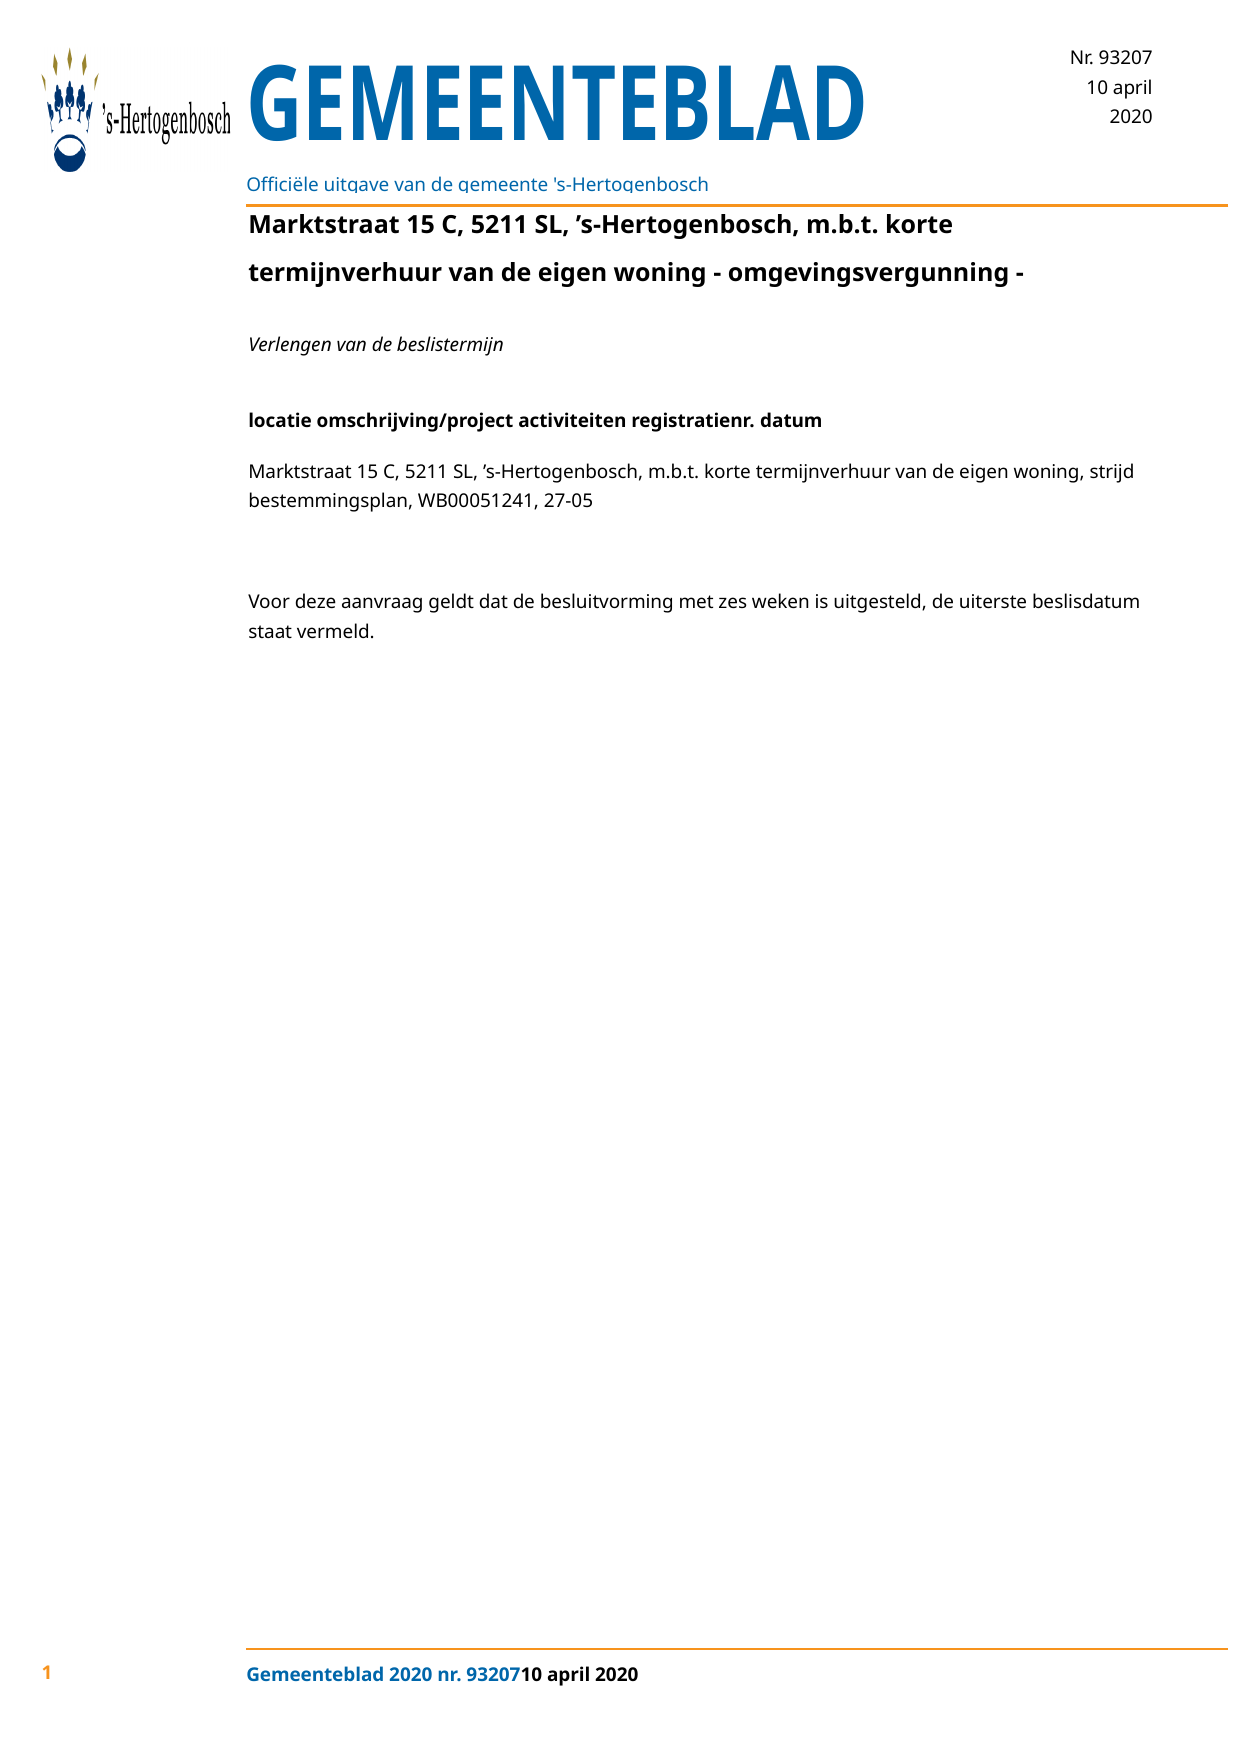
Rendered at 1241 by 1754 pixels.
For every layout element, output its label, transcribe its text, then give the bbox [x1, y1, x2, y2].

text Voor deze aanvraag geldt dat de besluitvorming met zes weken is uitgesteld, de uiterste beslisdatum staat vermeld. [248, 588, 1152, 644]
text Verlengen van de beslistermijn [248, 331, 1152, 357]
text Marktstraat 15 C, 5211 SL, ’s-Hertogenbosch, m.b.t. korte termijnverhuur van de eigen woning, strijd bestemmingsplan, WB00051241, 27-05 [248, 458, 1152, 513]
text locatie omschrijving/project activiteiten registratienr. datum [248, 408, 1152, 433]
picture [41, 47, 231, 172]
text Marktstraat 15 C, 5211 SL, ’s-Hertogenbosch, m.b.t. korte termijnverhuur van de eigen woning - omgevingsvergunning - [248, 207, 1152, 288]
